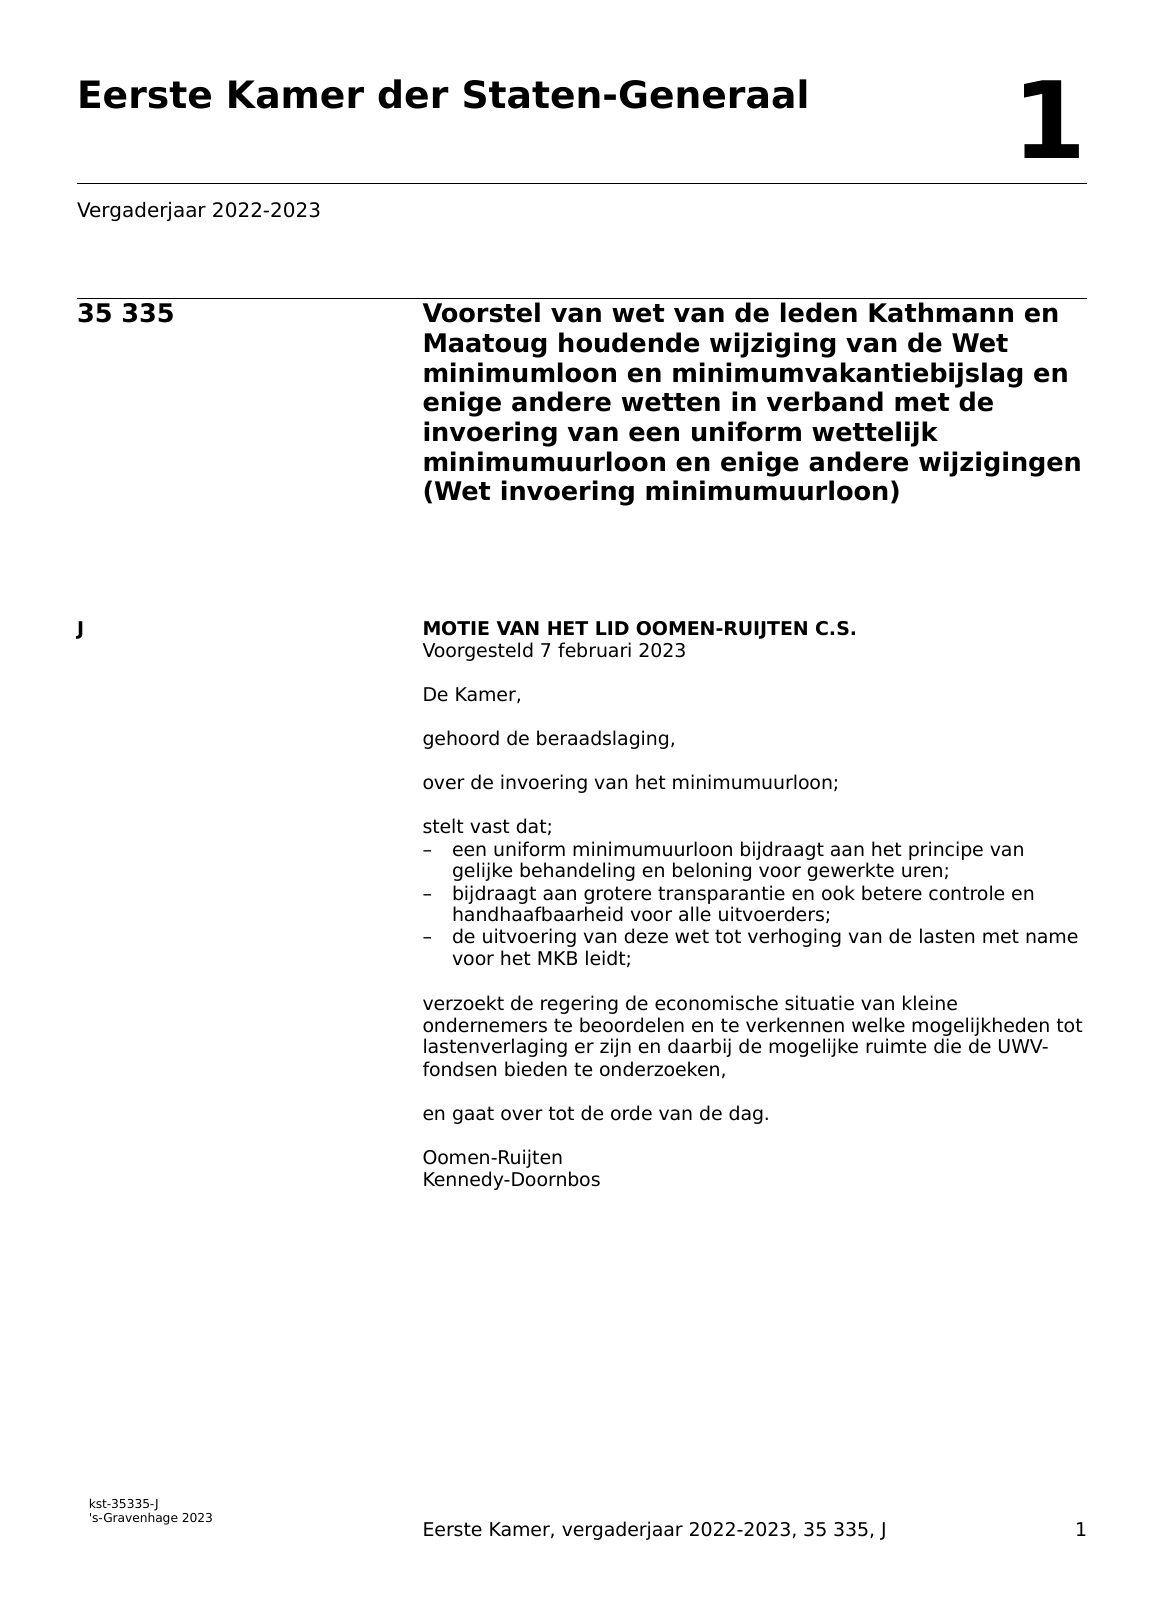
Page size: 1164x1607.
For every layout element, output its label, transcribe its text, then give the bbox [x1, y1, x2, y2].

text Kennedy-Doornbos [422, 1169, 1087, 1191]
text stelt vast dat; [422, 816, 1087, 838]
table_header 1 [886, 59, 1087, 183]
text De Kamer, [422, 684, 1087, 706]
text – een uniform minimumuurloon bijdraagt aan het principe van gelijke behandeling en beloning voor gewerkte uren; [422, 838, 1087, 882]
text – bijdraagt aan grotere transparantie en ook betere controle en handhaafbaarheid voor alle uitvoerders; [422, 882, 1087, 926]
text over de invoering van het minimumuurloon; [422, 772, 1087, 794]
subtitle J MOTIE VAN HET LID OOMEN-RUIJTEN C.S. [77, 618, 1087, 640]
text verzoekt de regering de economische situatie van kleine ondernemers te beoordelen en te verkennen welke mogelijkheden tot lastenverlaging er zijn en daarbij de mogelijke ruimte die de UWV-fondsen bieden te onderzoeken, [422, 992, 1087, 1080]
text Voorgesteld 7 februari 2023 [422, 640, 1087, 662]
text en gaat over tot de orde van de dag. [422, 1103, 1087, 1124]
table_cell Vergaderjaar 2022-2023 [77, 184, 1087, 298]
text gehoord de beraadslaging, [422, 728, 1087, 750]
text 's-Gravenhage 2023 [88, 1511, 323, 1525]
subtitle 35 335 Voorstel van wet van de leden Kathmann en Maatoug houdende wijziging van de Wet minimumloon en minimumvakantiebijslag en enige andere wetten in verband met de invoering van een uniform wettelijk minimumuurloon en enige andere wijzigingen (Wet invoering minimumuurloon) [77, 299, 1087, 507]
table_header Eerste Kamer der Staten-Generaal [77, 59, 886, 183]
text – de uitvoering van deze wet tot verhoging van de lasten met name voor het MKB leidt; [422, 926, 1087, 970]
text kst-35335-J [88, 1497, 323, 1511]
text Oomen-Ruijten [422, 1147, 1087, 1169]
